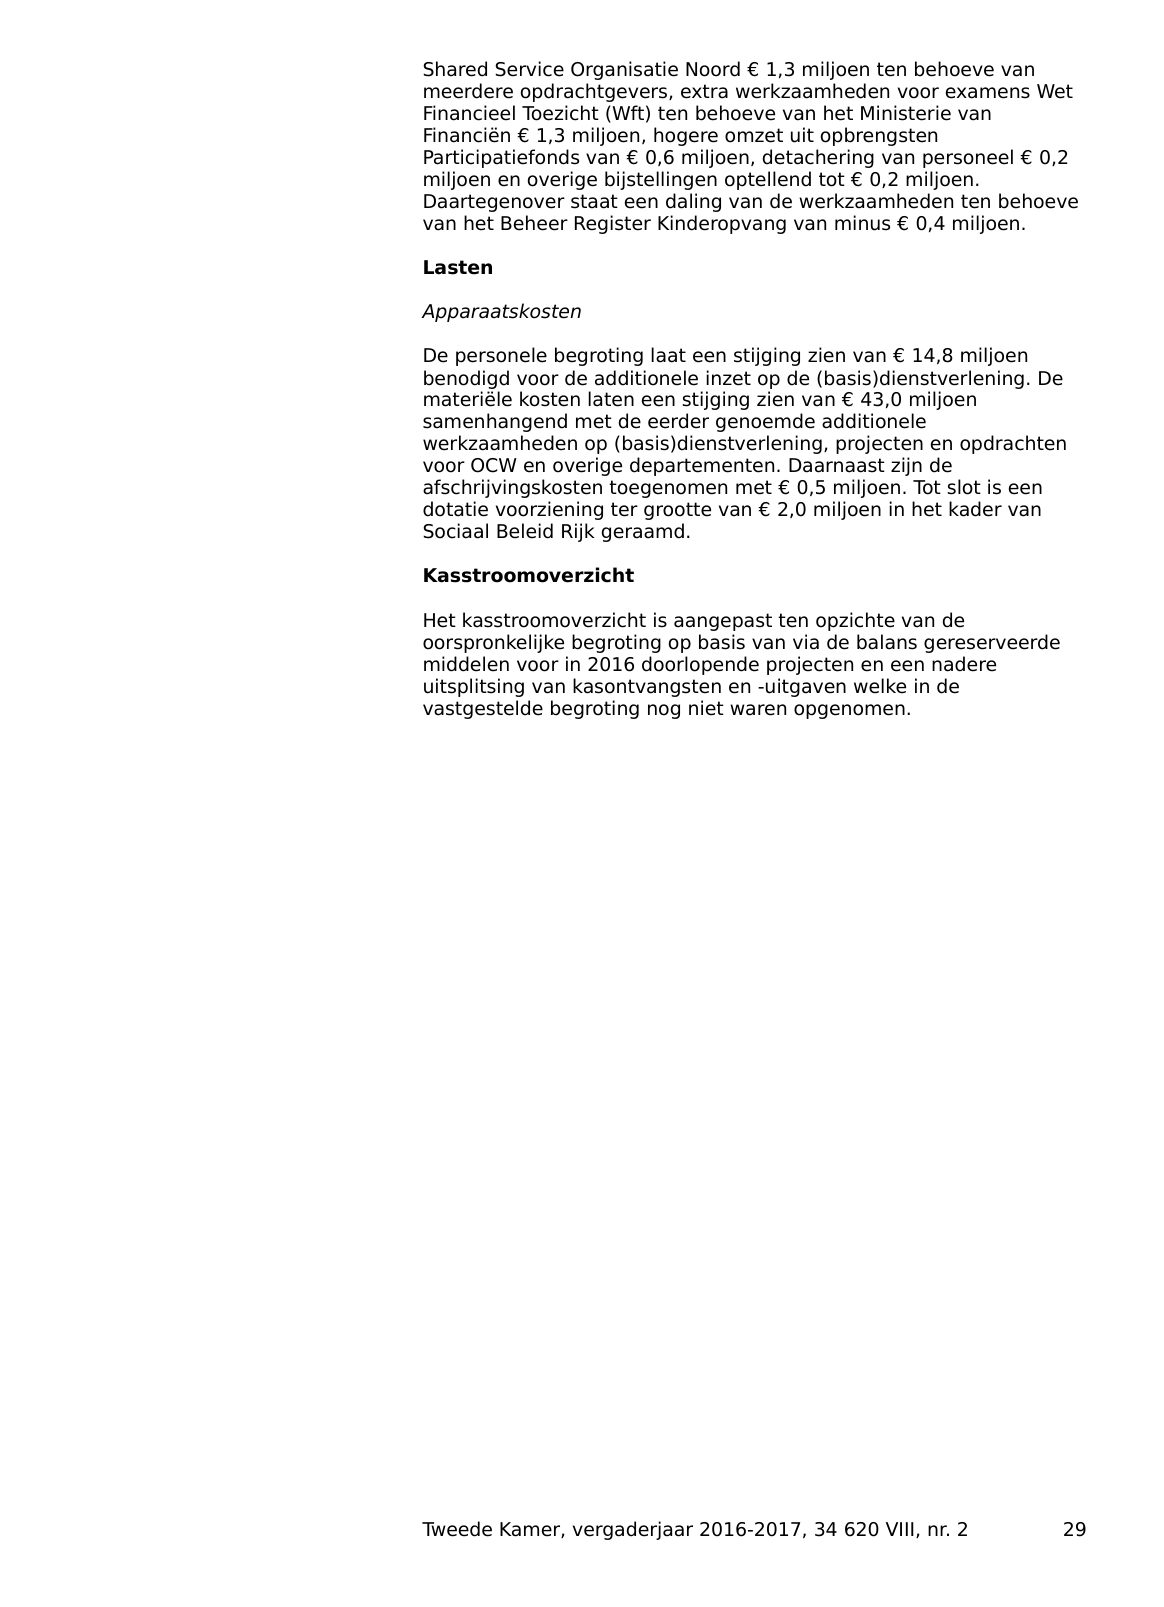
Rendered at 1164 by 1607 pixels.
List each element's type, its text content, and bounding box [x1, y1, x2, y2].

subtitle Apparaatskosten [422, 301, 1087, 323]
text Het kasstroomoverzicht is aangepast ten opzichte van de oorspronkelijke begroting op basis van via de balans gereserveerde middelen voor in 2016 doorlopende projecten en een nadere uitsplitsing van kasontvangsten en -uitgaven welke in de vastgestelde begroting nog niet waren opgenomen. [422, 609, 1087, 719]
text Shared Service Organisatie Noord € 1,3 miljoen ten behoeve van meerdere opdrachtgevers, extra werkzaamheden voor examens Wet Financieel Toezicht (Wft) ten behoeve van het Ministerie van Financiën € 1,3 miljoen, hogere omzet uit opbrengsten Participatiefonds van € 0,6 miljoen, detachering van personeel € 0,2 miljoen en overige bijstellingen optellend tot € 0,2 miljoen. Daartegenover staat een daling van de werkzaamheden ten behoeve van het Beheer Register Kinderopvang van minus € 0,4 miljoen. [422, 59, 1087, 235]
text De personele begroting laat een stijging zien van € 14,8 miljoen benodigd voor de additionele inzet op de (basis)dienstverlening. De materiële kosten laten een stijging zien van € 43,0 miljoen samenhangend met de eerder genoemde additionele werkzaamheden op (basis)dienstverlening, projecten en opdrachten voor OCW en overige departementen. Daarnaast zijn de afschrijvingskosten toegenomen met € 0,5 miljoen. Tot slot is een dotatie voorziening ter grootte van € 2,0 miljoen in het kader van Sociaal Beleid Rijk geraamd. [422, 345, 1087, 543]
subtitle Lasten [422, 257, 1087, 279]
subtitle Kasstroomoverzicht [422, 565, 1087, 587]
